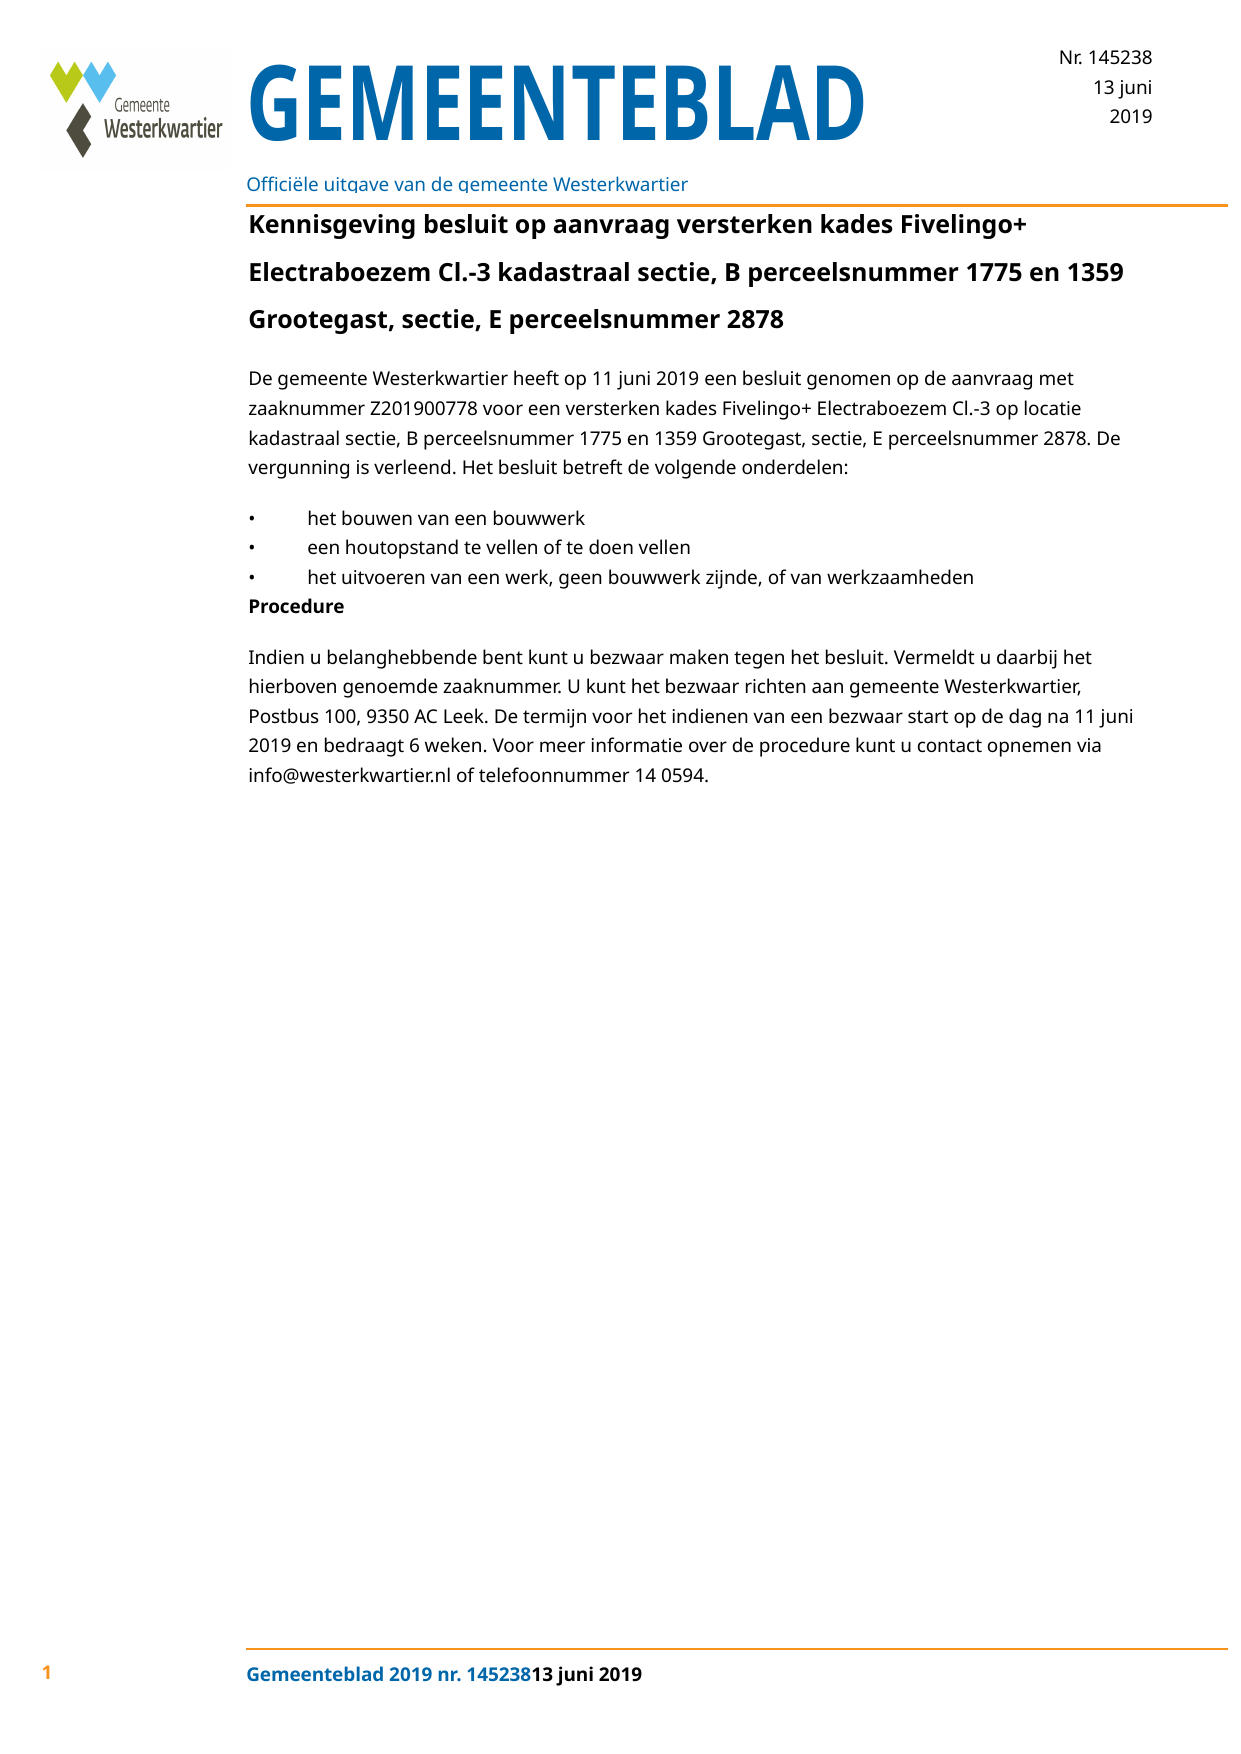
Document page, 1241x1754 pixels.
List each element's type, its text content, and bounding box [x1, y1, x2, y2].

list een houtopstand te vellen of te doen vellen [248, 534, 1152, 560]
picture [41, 47, 231, 172]
text Kennisgeving besluit op aanvraag versterken kades Fivelingo+ Electraboezem Cl.-3 kadastraal sectie, B perceelsnummer 1775 en 1359 Grootegast, sectie, E perceelsnummer 2878 [248, 207, 1152, 336]
text Indien u belanghebbende bent kunt u bezwaar maken tegen het besluit. Vermeldt u daarbij het hierboven genoemde zaaknummer. U kunt het bezwaar richten aan gemeente Westerkwartier, Postbus 100, 9350 AC Leek. De termijn voor het indienen van een bezwaar start op de dag na 11 juni 2019 en bedraagt 6 weken. Voor meer informatie over de procedure kunt u contact opnemen via info@westerkwartier.nl of telefoonnummer 14 0594. [248, 644, 1152, 788]
text De gemeente Westerkwartier heeft op 11 juni 2019 een besluit genomen op de aanvraag met zaaknummer Z201900778 voor een versterken kades Fivelingo+ Electraboezem Cl.-3 op locatie kadastraal sectie, B perceelsnummer 1775 en 1359 Grootegast, sectie, E perceelsnummer 2878. De vergunning is verleend. Het besluit betreft de volgende onderdelen: [248, 366, 1152, 480]
list het uitvoeren van een werk, geen bouwwerk zijnde, of van werkzaamheden [248, 564, 1152, 589]
text Procedure [248, 593, 1152, 619]
list het bouwen van een bouwwerk [248, 505, 1152, 530]
